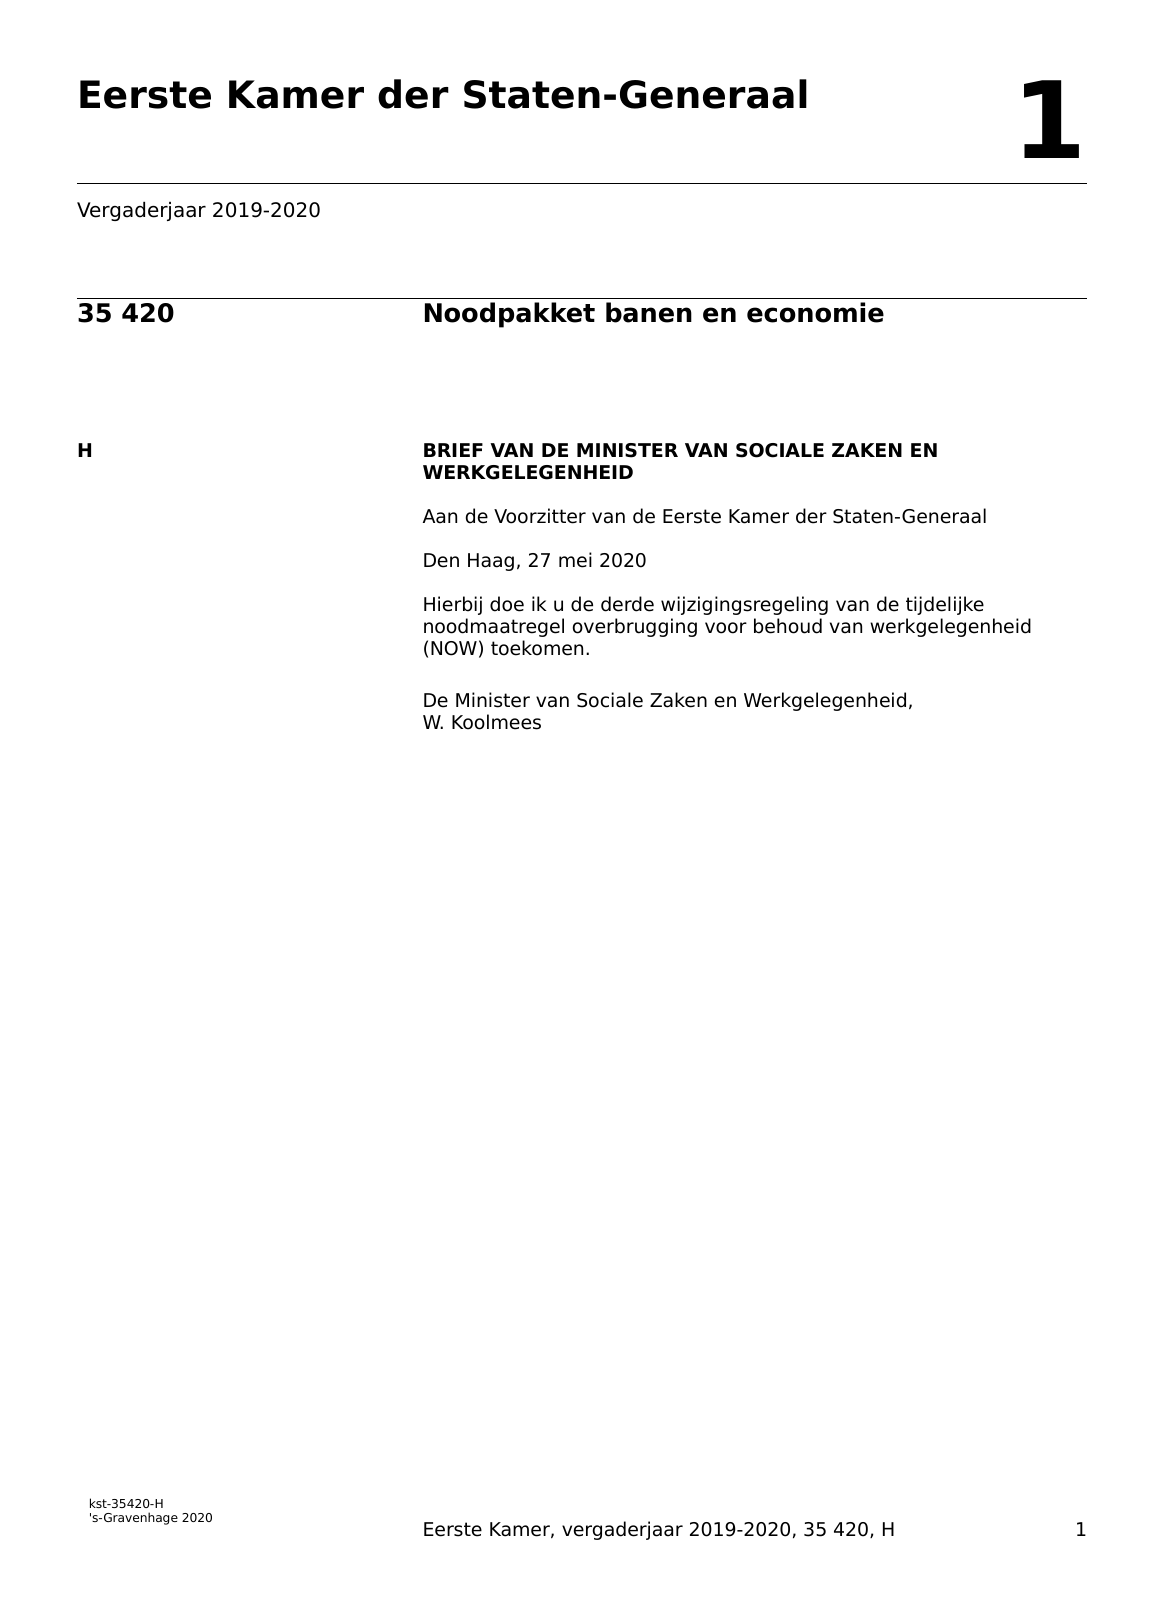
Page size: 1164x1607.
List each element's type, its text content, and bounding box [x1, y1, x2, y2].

text kst-35420-H [88, 1497, 323, 1511]
text Hierbij doe ik u de derde wijzigingsregeling van de tijdelijke noodmaatregel overbrugging voor behoud van werkgelegenheid (NOW) toekomen. [422, 594, 1087, 660]
table_cell Vergaderjaar 2019-2020 [77, 184, 1087, 298]
text Aan de Voorzitter van de Eerste Kamer der Staten-Generaal [422, 506, 1087, 528]
table_header 1 [886, 59, 1087, 183]
subtitle H BRIEF VAN DE MINISTER VAN SOCIALE ZAKEN EN WERKGELEGENHEID [77, 440, 1087, 484]
text 's-Gravenhage 2020 [88, 1511, 323, 1525]
text Den Haag, 27 mei 2020 [422, 550, 1087, 572]
text De Minister van Sociale Zaken en Werkgelegenheid, W. Koolmees [422, 690, 1087, 734]
table_header Eerste Kamer der Staten-Generaal [77, 59, 886, 183]
subtitle 35 420 Noodpakket banen en economie [77, 299, 1087, 329]
